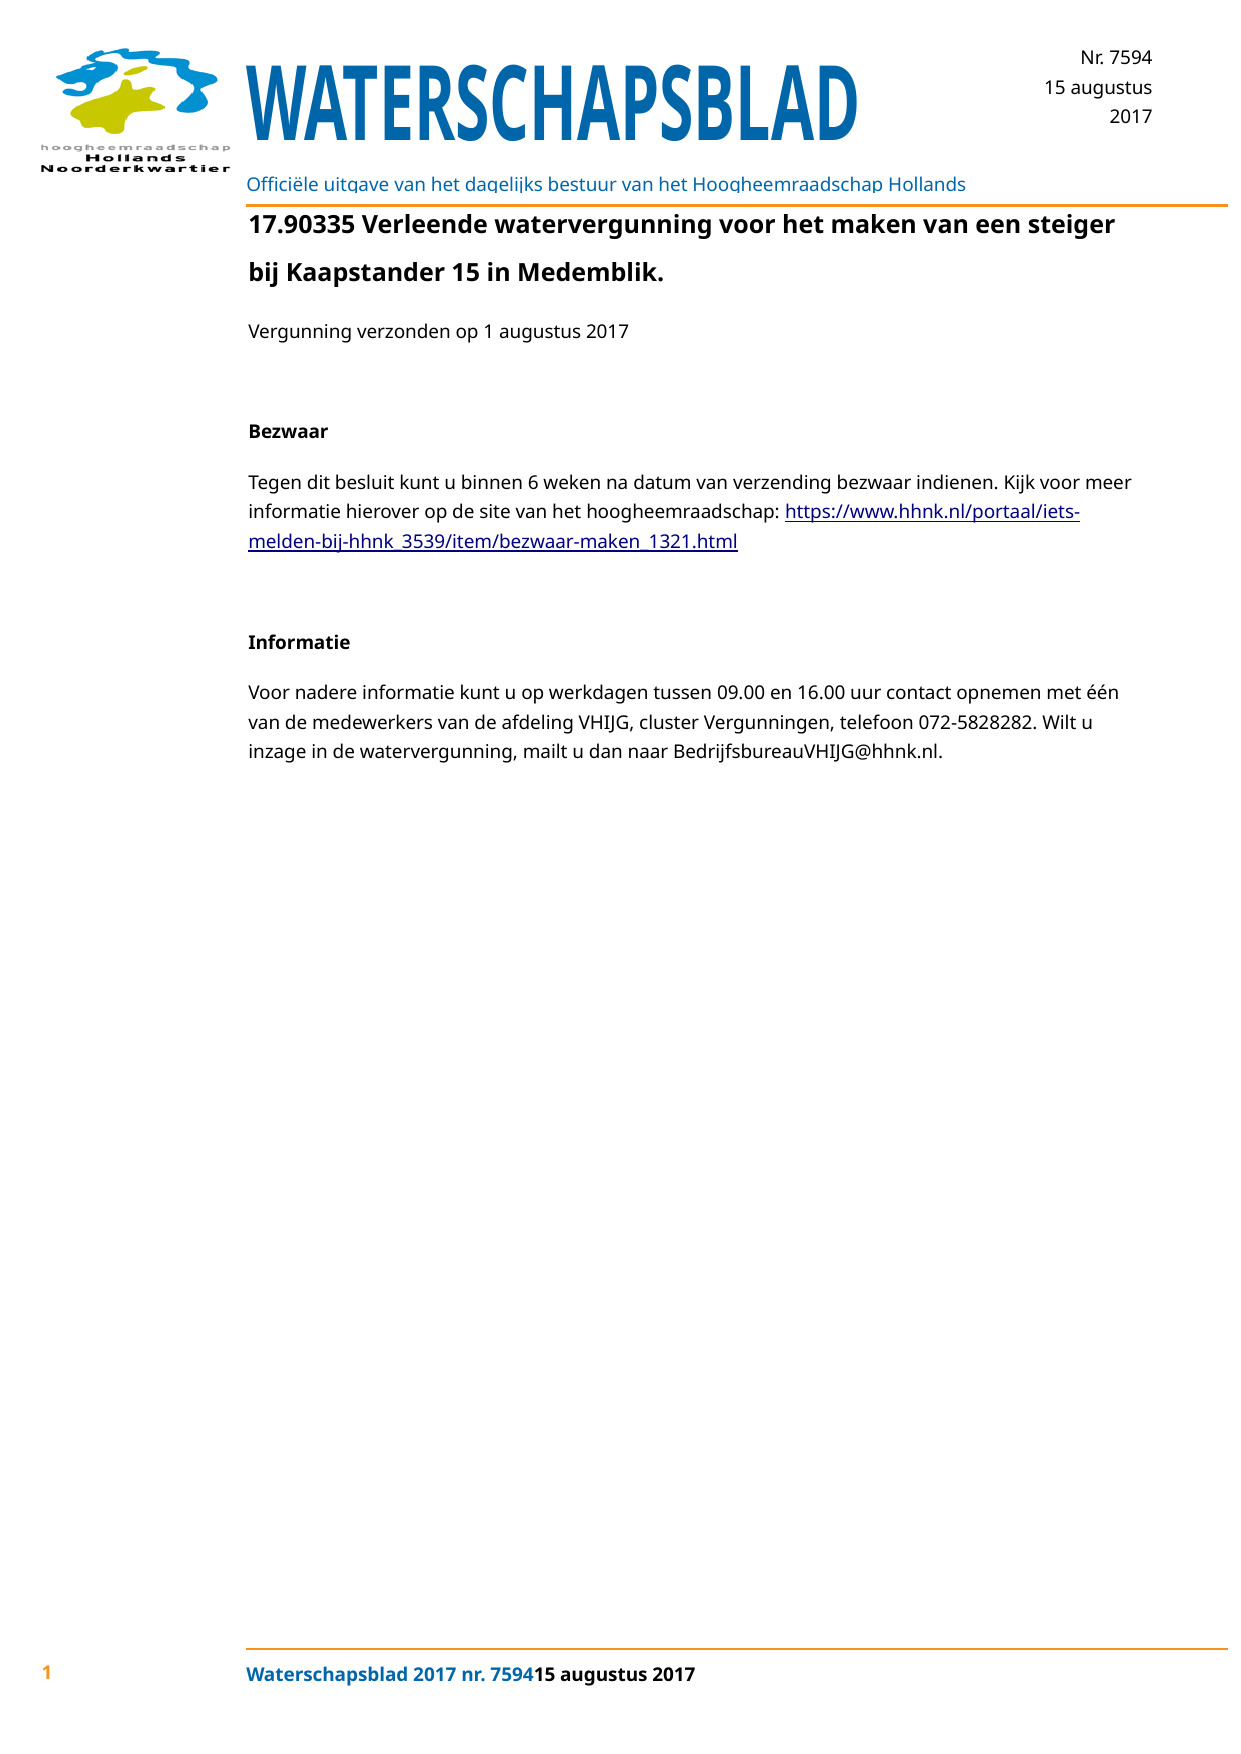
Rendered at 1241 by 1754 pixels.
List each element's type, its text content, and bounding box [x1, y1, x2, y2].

text Tegen dit besluit kunt u binnen 6 weken na datum van verzending bezwaar indienen. Kijk voor meer informatie hierover op de site van het hoogheemraadschap: https://www.hhnk.nl/portaal/iets-melden-bij-hhnk_3539/item/bezwaar-maken_1321.html [248, 469, 1152, 554]
picture [41, 47, 231, 172]
text Vergunning verzonden op 1 augustus 2017 [248, 318, 1152, 344]
text Voor nadere informatie kunt u op werkdagen tussen 09.00 en 16.00 uur contact opnemen met één van de medewerkers van de afdeling VHIJG, cluster Vergunningen, telefoon 072-5828282. Wilt u inzage in de watervergunning, mailt u dan naar BedrijfsbureauVHIJG@hhnk.nl. [248, 679, 1152, 764]
text Informatie [248, 629, 1152, 655]
text Bezwaar [248, 419, 1152, 444]
text 17.90335 Verleende watervergunning voor het maken van een steiger bij Kaapstander 15 in Medemblik. [248, 207, 1152, 288]
